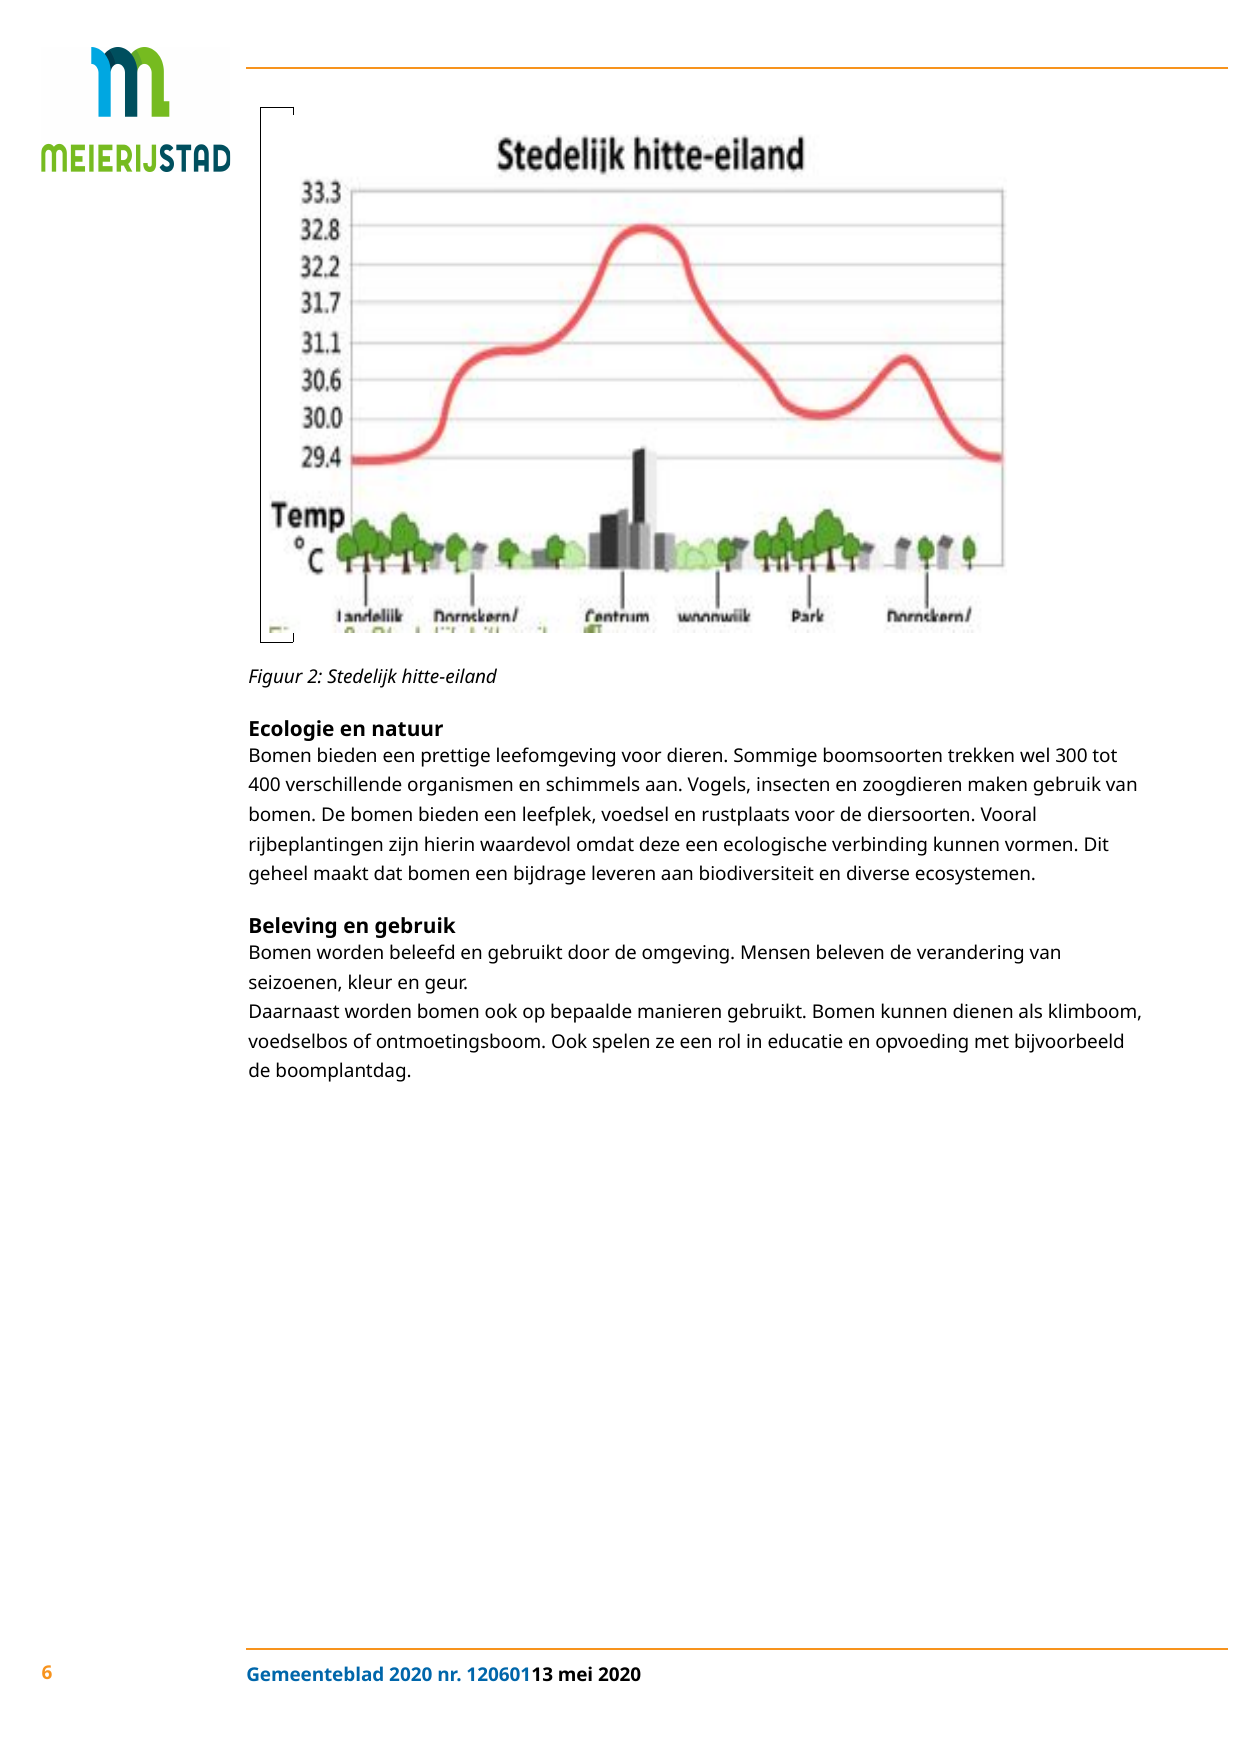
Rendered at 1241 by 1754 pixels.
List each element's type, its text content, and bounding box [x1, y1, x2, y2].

text Bomen bieden een prettige leefomgeving voor dieren. Sommige boomsoorten trekken wel 300 tot 400 verschillende organismen en schimmels aan. Vogels, insecten en zoogdieren maken gebruik van bomen. De bomen bieden een leefplek, voedsel en rustplaats voor de diersoorten. Vooral rijbeplantingen zijn hierin waardevol omdat deze een ecologische verbinding kunnen vormen. Dit geheel maakt dat bomen een bijdrage leveren aan biodiversiteit en diverse ecosystemen. [248, 742, 1152, 886]
picture [268, 115, 1008, 633]
text Figuur 2: Stedelijk hitte-eiland [248, 663, 1152, 689]
text Daarnaast worden bomen ook op bepaalde manieren gebruikt. Bomen kunnen dienen als klimboom, voedselbos of ontmoetingsboom. Ook spelen ze een rol in educatie en opvoeding met bijvoorbeeld de boomplantdag. [248, 998, 1152, 1083]
picture [41, 47, 231, 172]
text Bomen worden beleefd en gebruikt door de omgeving. Mensen beleven de verandering van seizoenen, kleur en geur. [248, 939, 1152, 994]
text Beleving en gebruik [248, 911, 1152, 939]
text Ecologie en natuur [248, 714, 1152, 742]
